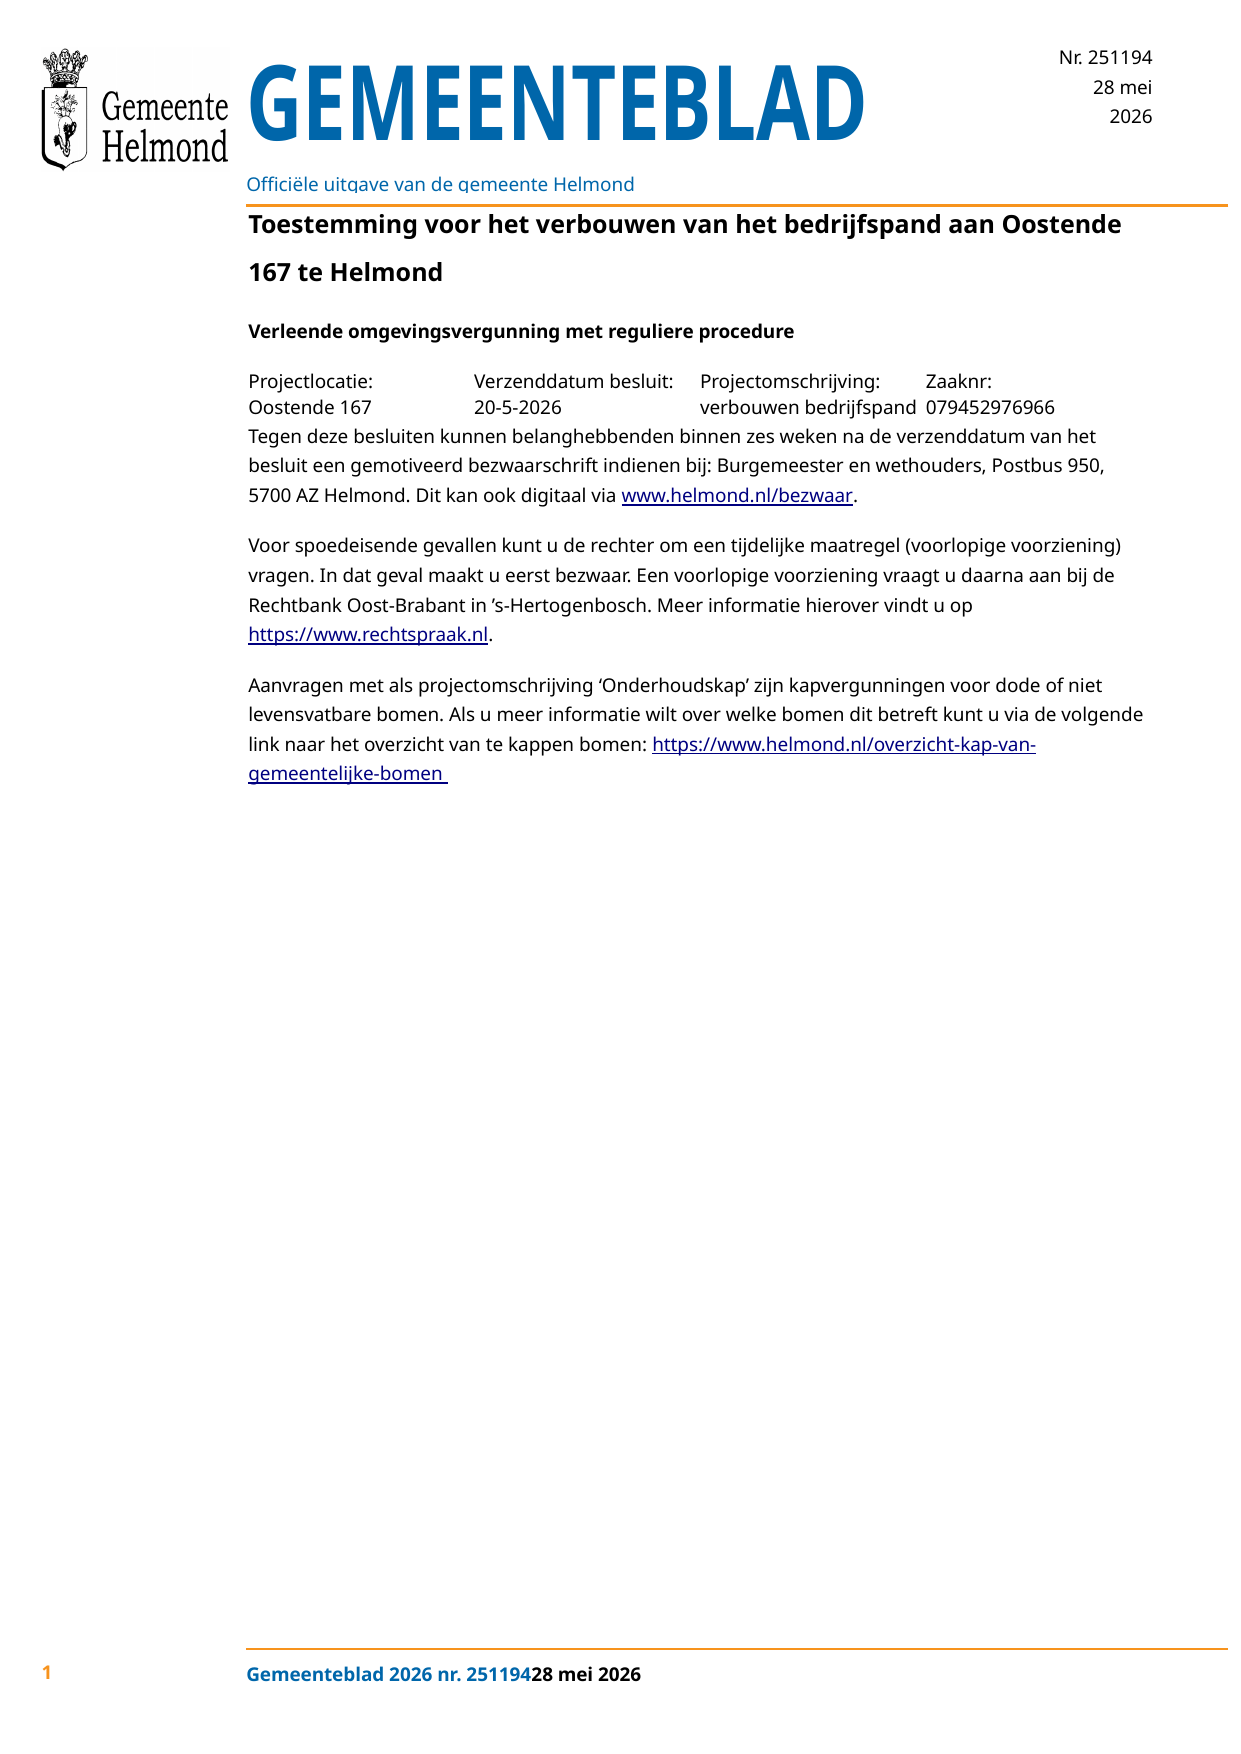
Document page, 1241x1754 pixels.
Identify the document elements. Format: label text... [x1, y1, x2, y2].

text Tegen deze besluiten kunnen belanghebbenden binnen zes weken na de verzenddatum van het besluit een gemotiveerd bezwaarschrift indienen bij: Burgemeester en wethouders, Postbus 950, 5700 AZ Helmond. Dit kan ook digitaal via www.helmond.nl/bezwaar. [248, 423, 1152, 508]
picture [41, 47, 231, 172]
text Aanvragen met als projectomschrijving ‘Onderhoudskap’ zijn kapvergunningen voor dode of niet levensvatbare bomen. Als u meer informatie wilt over welke bomen dit betreft kunt u via de volgende link naar het overzicht van te kappen bomen: https://www.helmond.nl/overzicht-kap-van-gemeentelijke-bomen [248, 672, 1152, 786]
table_header Projectomschrijving: [700, 369, 926, 394]
table_cell 079452976966 [926, 394, 1152, 420]
text Voor spoedeisende gevallen kunt u de rechter om een tijdelijke maatregel (voorlopige voorziening) vragen. In dat geval maakt u eerst bezwaar. Een voorlopige voorziening vraagt u daarna aan bij de Rechtbank Oost-Brabant in ’s-Hertogenbosch. Meer informatie hierover vindt u op https://www.rechtspraak.nl. [248, 533, 1152, 647]
text Toestemming voor het verbouwen van het bedrijfspand aan Oostende 167 te Helmond [248, 207, 1152, 288]
table_header Verzenddatum besluit: [474, 369, 700, 394]
table_header Zaaknr: [926, 369, 1152, 394]
table_cell 20-5-2026 [474, 394, 700, 420]
table_header Projectlocatie: [248, 369, 474, 394]
table_cell verbouwen bedrijfspand [700, 394, 926, 420]
table_cell Oostende 167 [248, 394, 474, 420]
text Verleende omgevingsvergunning met reguliere procedure [248, 318, 1152, 344]
